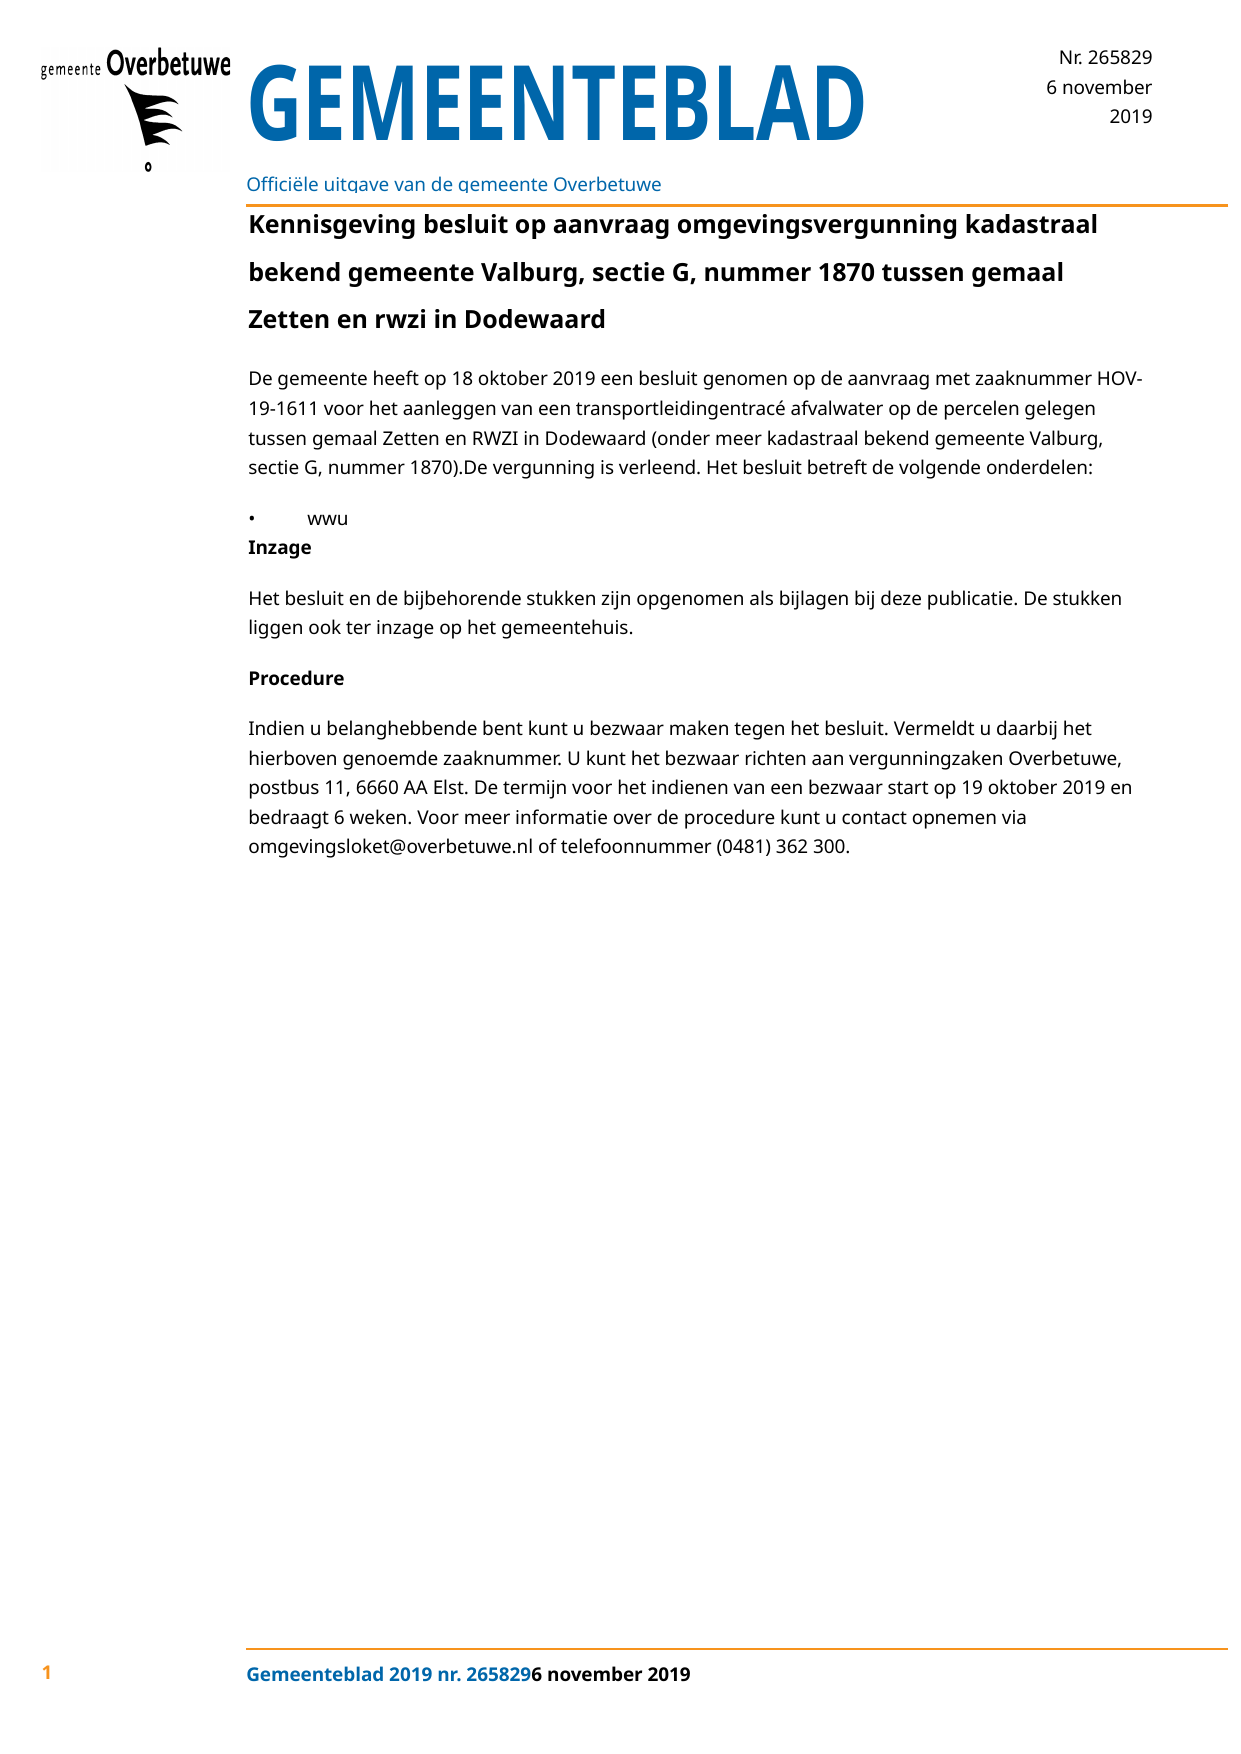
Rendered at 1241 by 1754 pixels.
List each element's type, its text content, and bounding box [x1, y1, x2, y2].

text Inzage [248, 534, 1152, 560]
list wwu [248, 505, 1152, 530]
text De gemeente heeft op 18 oktober 2019 een besluit genomen op de aanvraag met zaaknummer HOV-19-1611 voor het aanleggen van een transportleidingentracé afvalwater op de percelen gelegen tussen gemaal Zetten en RWZI in Dodewaard (onder meer kadastraal bekend gemeente Valburg, sectie G, nummer 1870).De vergunning is verleend. Het besluit betreft de volgende onderdelen: [248, 366, 1152, 480]
picture [41, 47, 231, 172]
text Het besluit en de bijbehorende stukken zijn opgenomen als bijlagen bij deze publicatie. De stukken liggen ook ter inzage op het gemeentehuis. [248, 585, 1152, 640]
text Indien u belanghebbende bent kunt u bezwaar maken tegen het besluit. Vermeldt u daarbij het hierboven genoemde zaaknummer. U kunt het bezwaar richten aan vergunningzaken Overbetuwe, postbus 11, 6660 AA Elst. De termijn voor het indienen van een bezwaar start op 19 oktober 2019 en bedraagt 6 weken. Voor meer informatie over de procedure kunt u contact opnemen via omgevingsloket@overbetuwe.nl of telefoonnummer (0481) 362 300. [248, 715, 1152, 859]
text Kennisgeving besluit op aanvraag omgevingsvergunning kadastraal bekend gemeente Valburg, sectie G, nummer 1870 tussen gemaal Zetten en rwzi in Dodewaard [248, 207, 1152, 336]
text Procedure [248, 665, 1152, 690]
